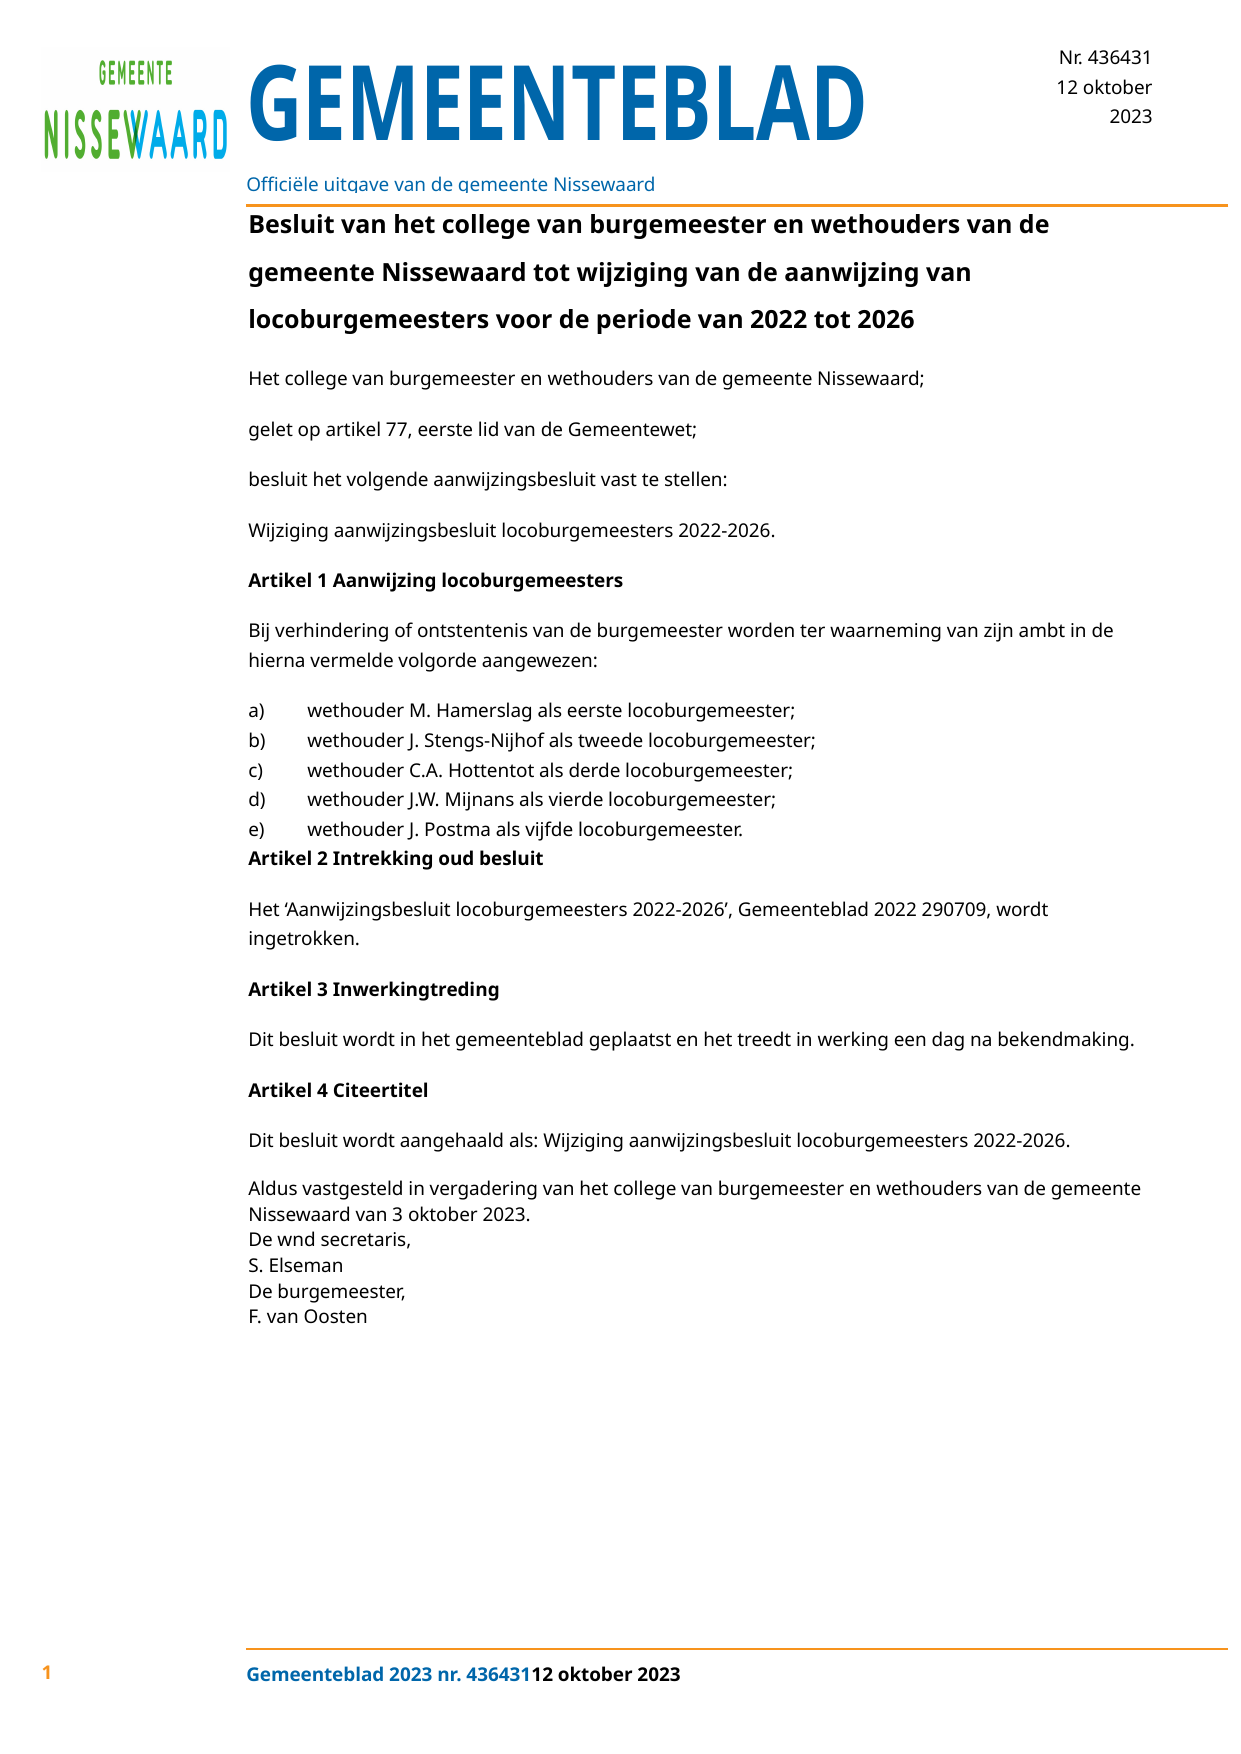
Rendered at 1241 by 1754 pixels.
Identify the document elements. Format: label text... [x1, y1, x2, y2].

text Het ‘Aanwijzingsbesluit locoburgemeesters 2022-2026’, Gemeenteblad 2022 290709, wordt ingetrokken. [248, 896, 1152, 951]
text Wijziging aanwijzingsbesluit locoburgemeesters 2022-2026. [248, 517, 1152, 542]
text Artikel 1 Aanwijzing locoburgemeesters [248, 567, 1152, 593]
text F. van Oosten [248, 1304, 1152, 1329]
list wethouder J. Stengs-Nijhof als tweede locoburgemeester; [248, 727, 1152, 753]
picture [41, 47, 231, 172]
text Dit besluit wordt in het gemeenteblad geplaatst en het treedt in werking een dag na bekendmaking. [248, 1026, 1152, 1052]
list wethouder C.A. Hottentot als derde locoburgemeester; [248, 757, 1152, 782]
text Artikel 4 Citeertitel [248, 1077, 1152, 1102]
list wethouder J.W. Mijnans als vierde locoburgemeester; [248, 786, 1152, 812]
text Het college van burgemeester en wethouders van de gemeente Nissewaard; [248, 366, 1152, 391]
text Artikel 3 Inwerkingtreding [248, 976, 1152, 1002]
text Bij verhindering of ontstentenis van de burgemeester worden ter waarneming van zijn ambt in de hierna vermelde volgorde aangewezen: [248, 618, 1152, 673]
text Besluit van het college van burgemeester en wethouders van de gemeente Nissewaard tot wijziging van de aanwijzing van locoburgemeesters voor de periode van 2022 tot 2026 [248, 207, 1152, 336]
text gelet op artikel 77, eerste lid van de Gemeentewet; [248, 416, 1152, 442]
text De burgemeester, [248, 1278, 1152, 1304]
text De wnd secretaris, [248, 1226, 1152, 1252]
list wethouder J. Postma als vijfde locoburgemeester. [248, 816, 1152, 842]
text besluit het volgende aanwijzingsbesluit vast te stellen: [248, 466, 1152, 492]
text Artikel 2 Intrekking oud besluit [248, 846, 1152, 871]
text S. Elseman [248, 1252, 1152, 1278]
list wethouder M. Hamerslag als eerste locoburgemeester; [248, 698, 1152, 723]
text Aldus vastgesteld in vergadering van het college van burgemeester en wethouders van de gemeente Nissewaard van 3 oktober 2023. [248, 1175, 1152, 1226]
text Dit besluit wordt aangehaald als: Wijziging aanwijzingsbesluit locoburgemeesters 2022-2026. [248, 1127, 1152, 1153]
